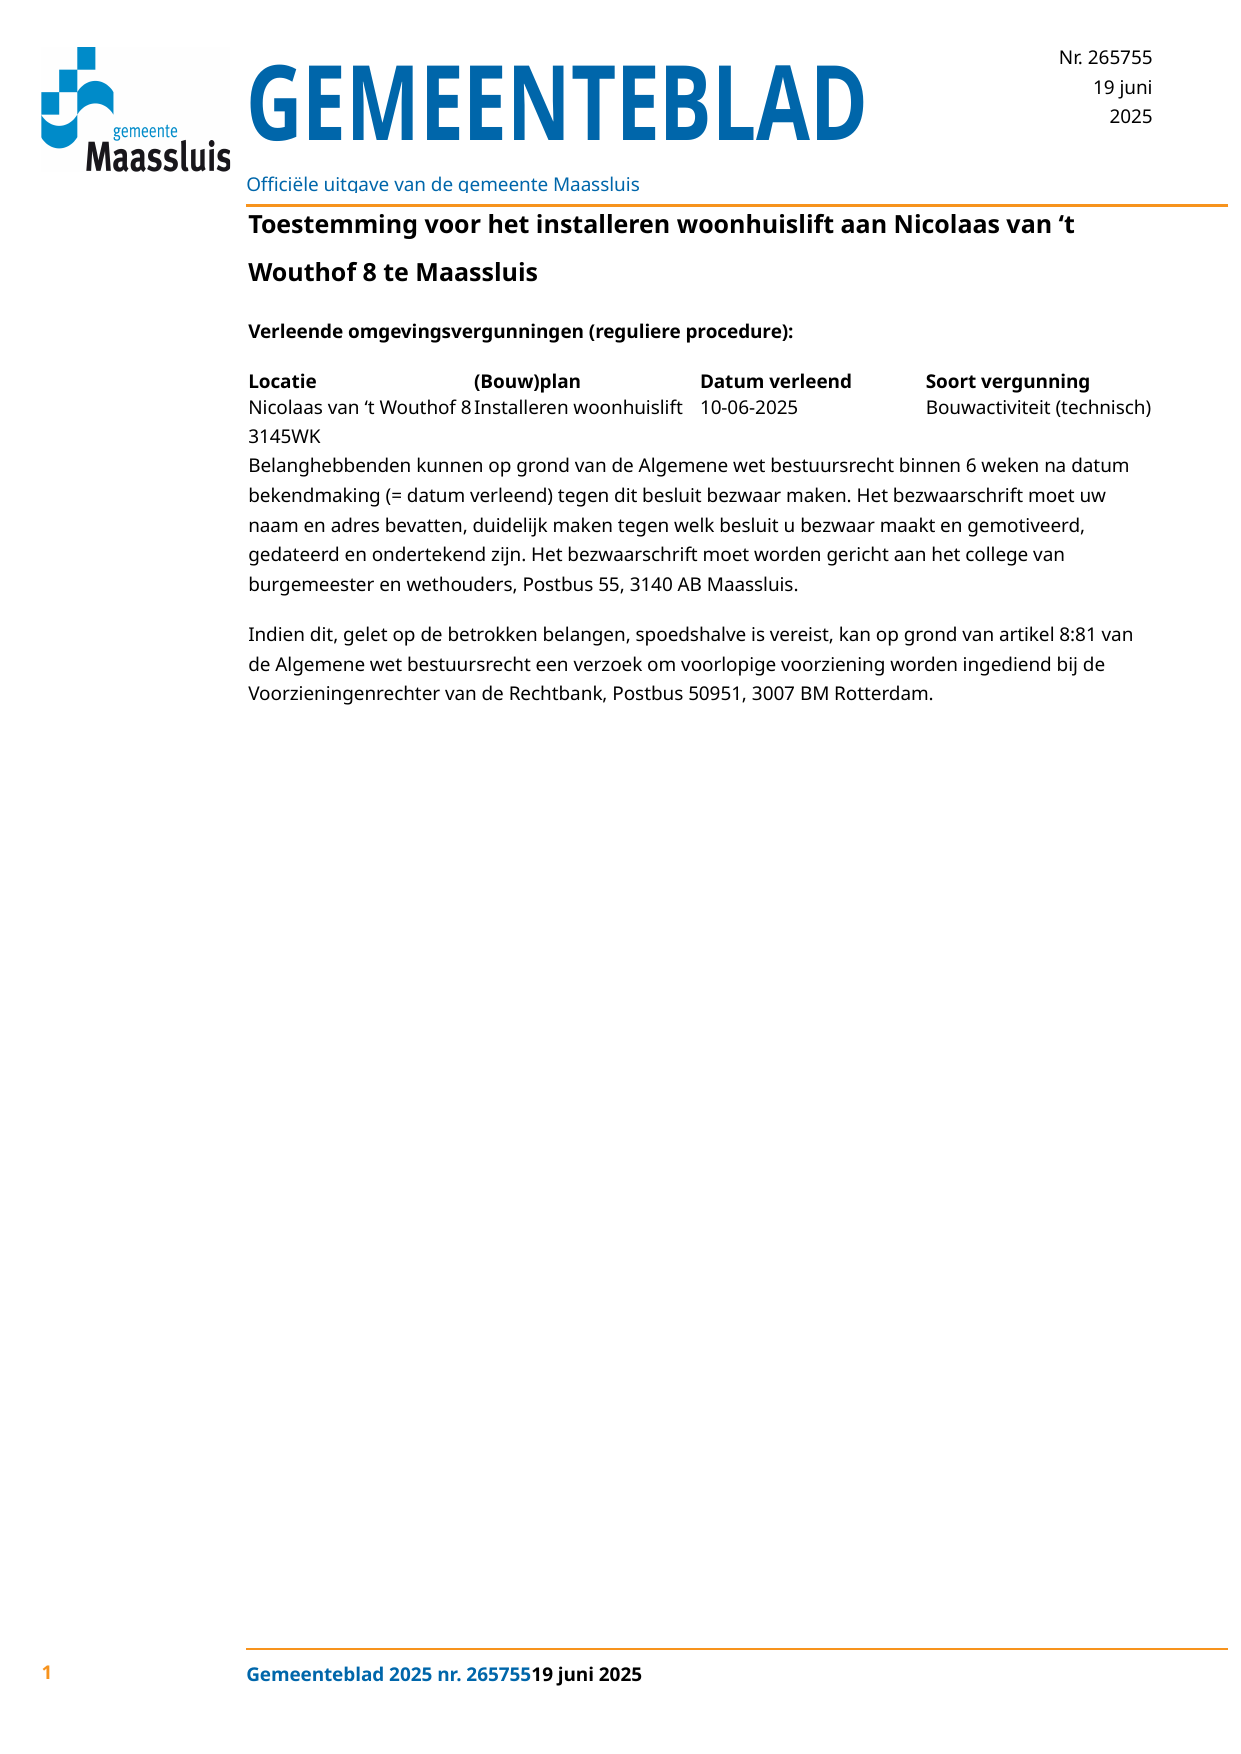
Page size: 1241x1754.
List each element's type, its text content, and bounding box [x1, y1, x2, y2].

table_header Locatie [248, 369, 474, 394]
picture [41, 47, 77, 92]
table_header (Bouw)plan [474, 369, 700, 394]
text Indien dit, gelet op de betrokken belangen, spoedshalve is vereist, kan op grond van artikel 8:81 van de Algemene wet bestuursrecht een verzoek om voorlopige voorziening worden ingediend bij de Voorzieningenrechter van de Rechtbank, Postbus 50951, 3007 BM Rotterdam. [248, 621, 1152, 706]
table_header Soort vergunning [926, 369, 1152, 394]
text Verleende omgevingsvergunningen (reguliere procedure): [248, 318, 1152, 344]
table_cell Bouwactiviteit (technisch) [926, 394, 1152, 449]
table_cell Installeren woonhuislift [474, 394, 700, 449]
table_cell 10-06-2025 [700, 394, 926, 449]
text Belanghebbenden kunnen op grond van de Algemene wet bestuursrecht binnen 6 weken na datum bekendmaking (= datum verleend) tegen dit besluit bezwaar maken. Het bezwaarschrift moet uw naam en adres bevatten, duidelijk maken tegen welk besluit u bezwaar maakt en gemotiveerd, gedateerd en ondertekend zijn. Het bezwaarschrift moet worden gericht aan het college van burgemeester en wethouders, Postbus 55, 3140 AB Maassluis. [248, 453, 1152, 597]
text Toestemming voor het installeren woonhuislift aan Nicolaas van ‘t Wouthof 8 te Maassluis [248, 207, 1152, 288]
table_header Datum verleend [700, 369, 926, 394]
picture [41, 47, 231, 172]
table_cell Nicolaas van ‘t Wouthof 8 3145WK [248, 394, 474, 449]
